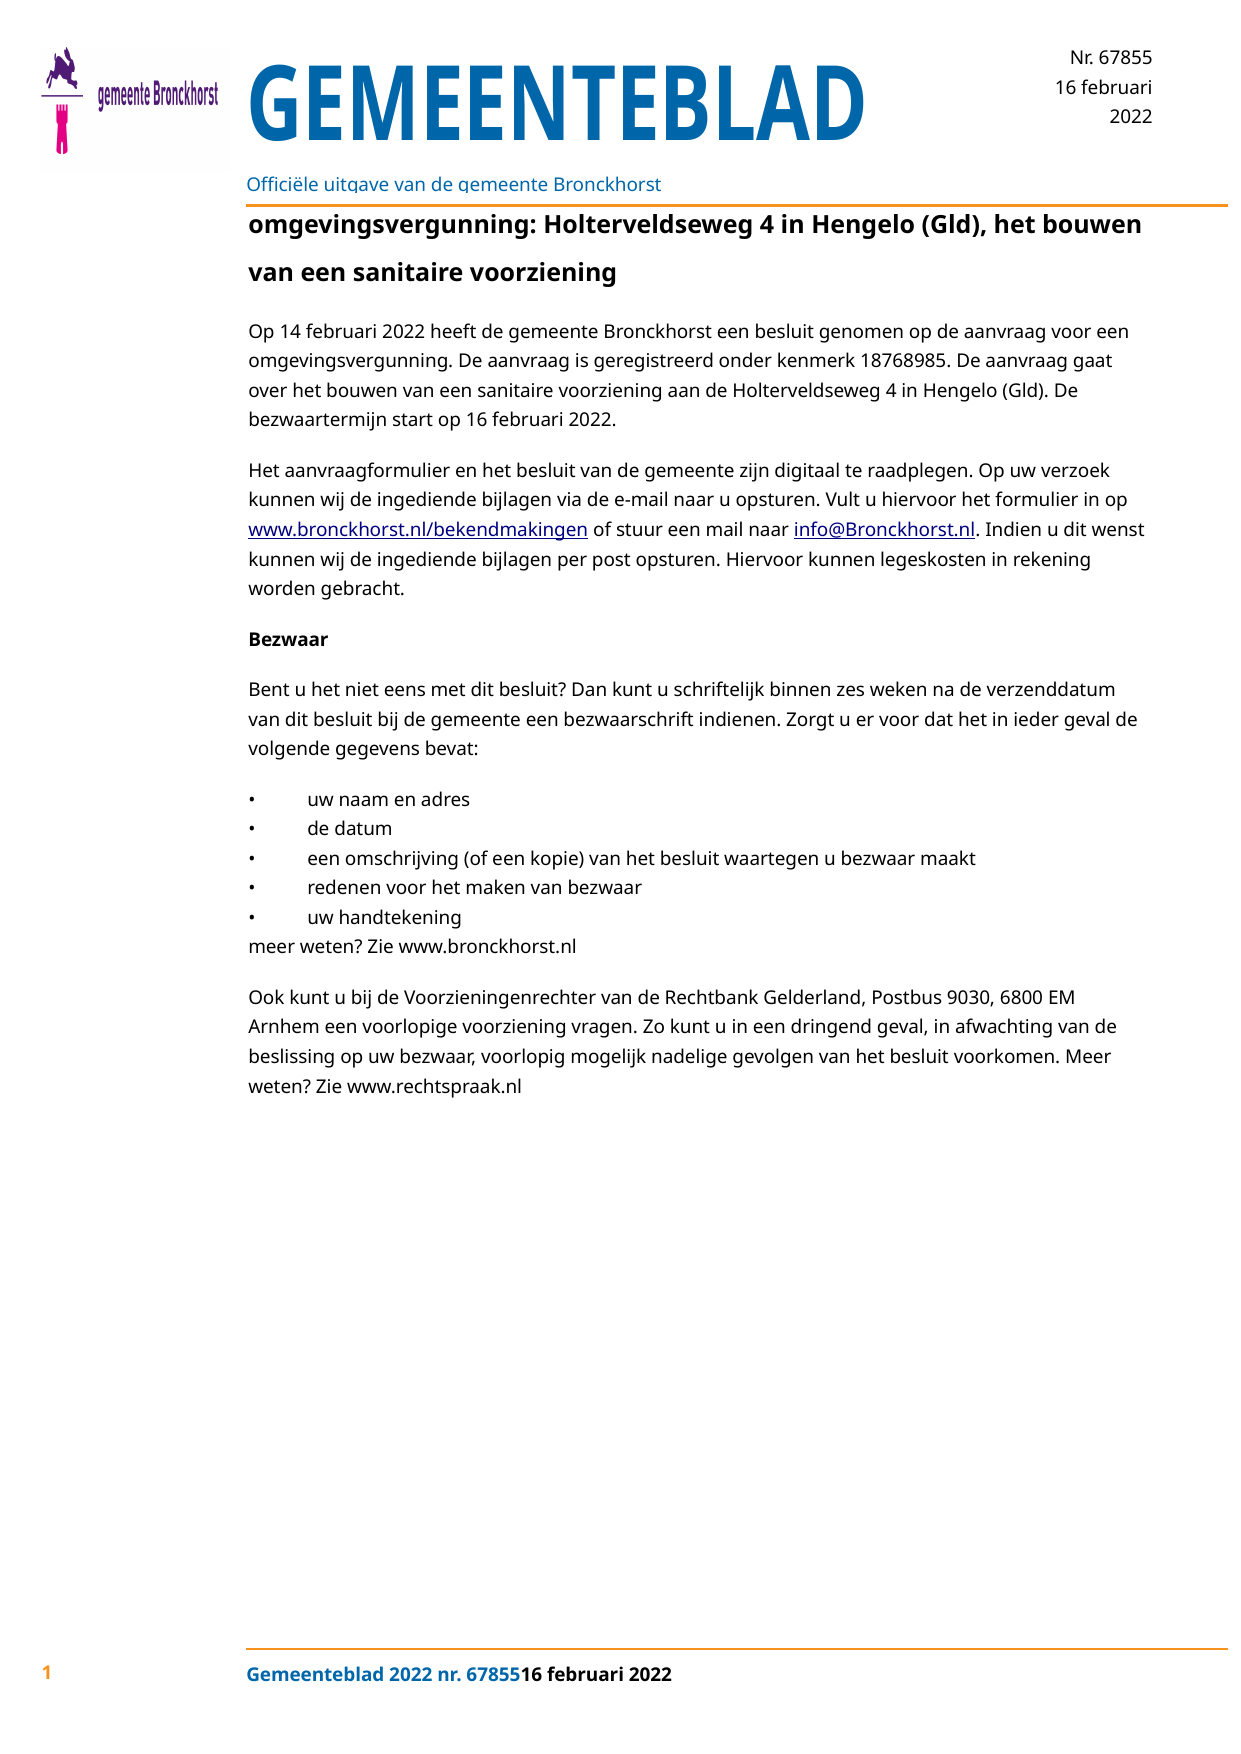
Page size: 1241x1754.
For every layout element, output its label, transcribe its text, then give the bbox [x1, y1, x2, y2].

list uw naam en adres [248, 786, 1152, 812]
list redenen voor het maken van bezwaar [248, 874, 1152, 900]
text Het aanvraagformulier en het besluit van de gemeente zijn digitaal te raadplegen. Op uw verzoek kunnen wij de ingediende bijlagen via de e-mail naar u opsturen. Vult u hiervoor het formulier in op www.bronckhorst.nl/bekendmakingen of stuur een mail naar info@Bronckhorst.nl. Indien u dit wenst kunnen wij de ingediende bijlagen per post opsturen. Hiervoor kunnen legeskosten in rekening worden gebracht. [248, 457, 1152, 601]
text Ook kunt u bij de Voorzieningenrechter van de Rechtbank Gelderland, Postbus 9030, 6800 EM Arnhem een voorlopige voorziening vragen. Zo kunt u in een dringend geval, in afwachting van de beslissing op uw bezwaar, voorlopig mogelijk nadelige gevolgen van het besluit voorkomen. Meer weten? Zie www.rechtspraak.nl [248, 984, 1152, 1099]
list uw handtekening [248, 904, 1152, 930]
text Bent u het niet eens met dit besluit? Dan kunt u schriftelijk binnen zes weken na de verzenddatum van dit besluit bij de gemeente een bezwaarschrift indienen. Zorgt u er voor dat het in ieder geval de volgende gegevens bevat: [248, 676, 1152, 761]
text Op 14 februari 2022 heeft de gemeente Bronckhorst een besluit genomen op de aanvraag voor een omgevingsvergunning. De aanvraag is geregistreerd onder kenmerk 18768985. De aanvraag gaat over het bouwen van een sanitaire voorziening aan de Holterveldseweg 4 in Hengelo (Gld). De bezwaartermijn start op 16 februari 2022. [248, 318, 1152, 432]
list een omschrijving (of een kopie) van het besluit waartegen u bezwaar maakt [248, 845, 1152, 871]
picture [41, 47, 231, 172]
list de datum [248, 815, 1152, 841]
text omgevingsvergunning: Holterveldseweg 4 in Hengelo (Gld), het bouwen van een sanitaire voorziening [248, 207, 1152, 288]
text Bezwaar [248, 626, 1152, 652]
text meer weten? Zie www.bronckhorst.nl [248, 934, 1152, 959]
